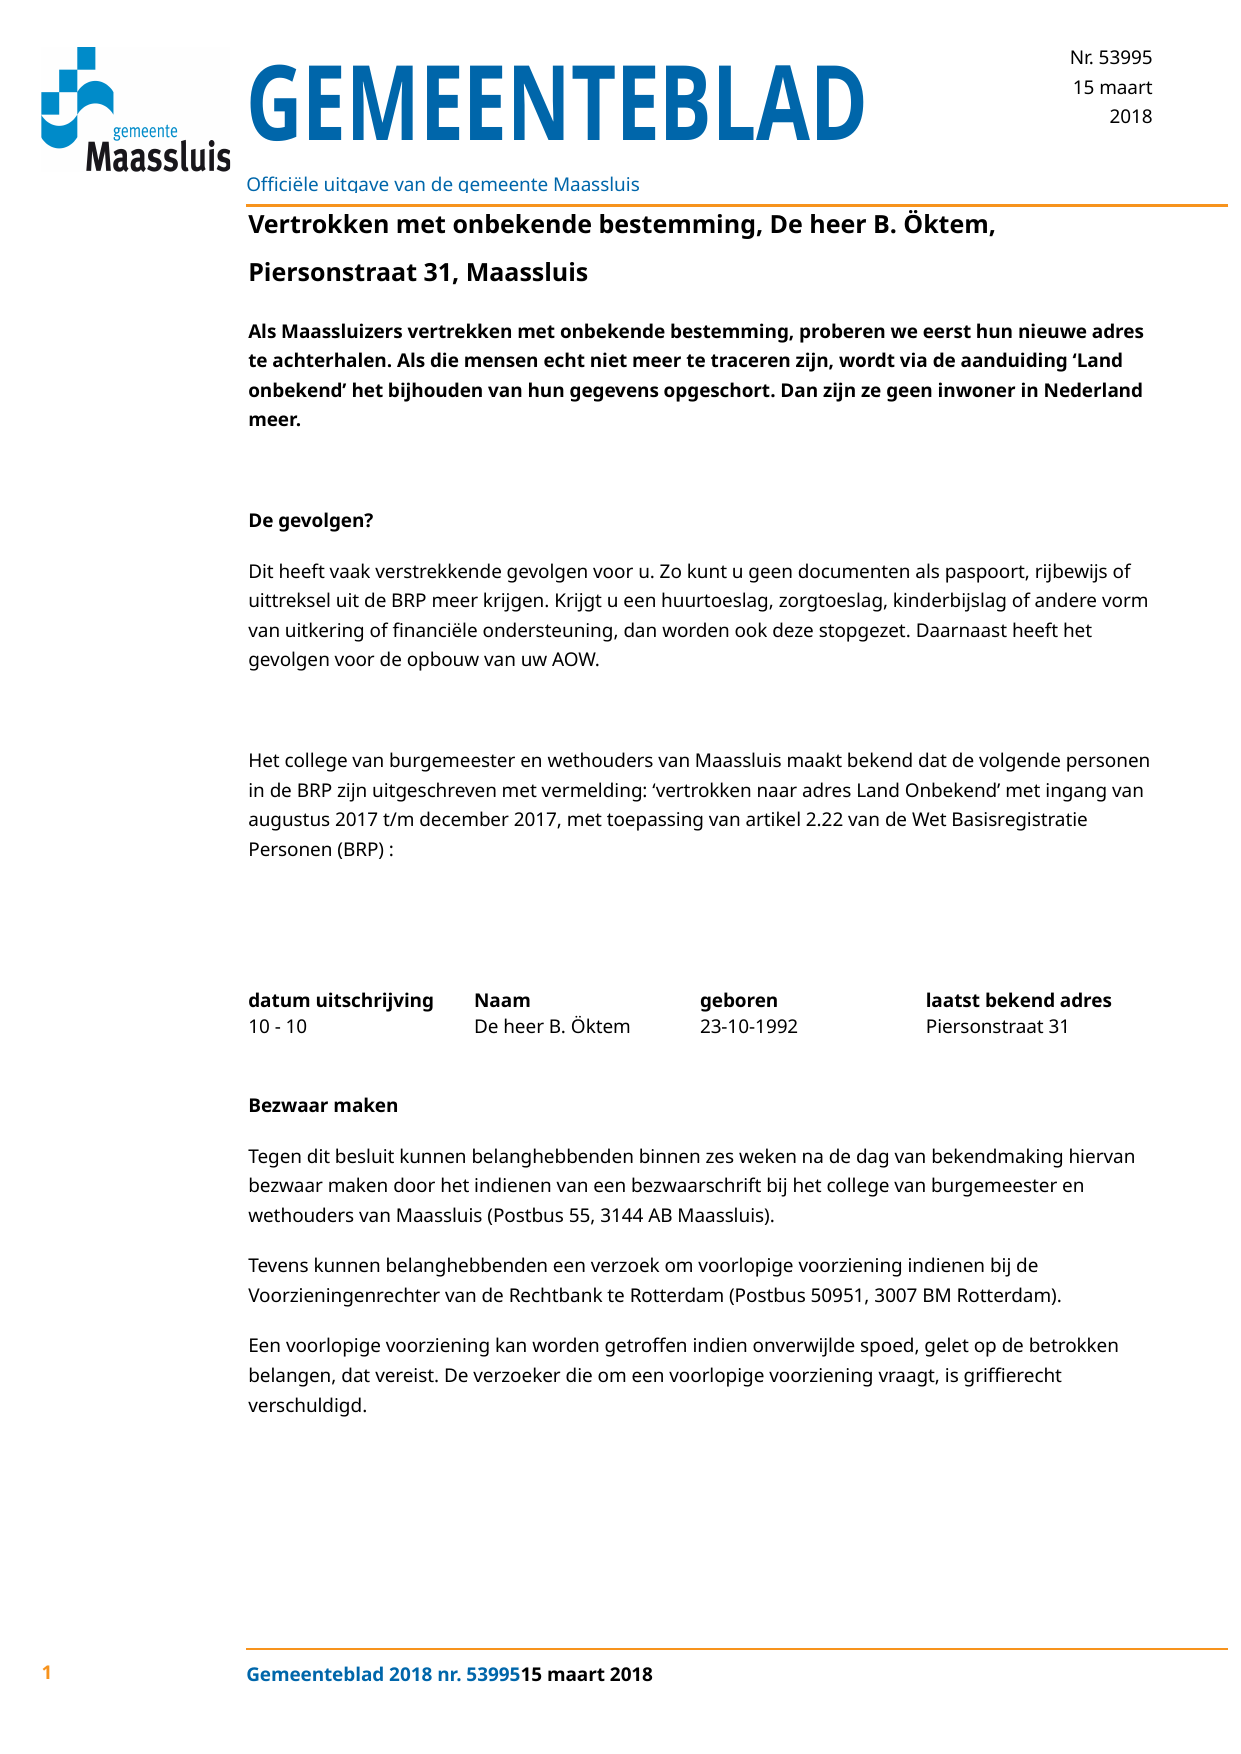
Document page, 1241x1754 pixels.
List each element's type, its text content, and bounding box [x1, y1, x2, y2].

table_header geboren [700, 988, 926, 1013]
table_header Naam [474, 988, 700, 1013]
text Dit heeft vaak verstrekkende gevolgen voor u. Zo kunt u geen documenten als paspoort, rijbewijs of uittreksel uit de BRP meer krijgen. Krijgt u een huurtoeslag, zorgtoeslag, kinderbijslag of andere vorm van uitkering of financiële ondersteuning, dan worden ook deze stopgezet. Daarnaast heeft het gevolgen voor de opbouw van uw AOW. [248, 558, 1152, 672]
table_cell De heer B. Öktem [474, 1013, 700, 1039]
table_header datum uitschrijving [248, 988, 474, 1013]
text Het college van burgemeester en wethouders van Maassluis maakt bekend dat de volgende personen in de BRP zijn uitgeschreven met vermelding: ‘vertrokken naar adres Land Onbekend’ met ingang van augustus 2017 t/m december 2017, met toepassing van artikel 2.22 van de Wet Basisregistratie Personen (BRP) : [248, 747, 1152, 862]
table_cell 23-10-1992 [700, 1013, 926, 1039]
text Vertrokken met onbekende bestemming, De heer B. Öktem, Piersonstraat 31, Maassluis [248, 207, 1152, 288]
table_cell 10 - 10 [248, 1013, 474, 1039]
text De gevolgen? [248, 507, 1152, 533]
table_header laatst bekend adres [926, 988, 1152, 1013]
text Bezwaar maken [248, 1093, 1152, 1118]
picture [41, 47, 231, 172]
text Als Maassluizers vertrekken met onbekende bestemming, proberen we eerst hun nieuwe adres te achterhalen. Als die mensen echt niet meer te traceren zijn, wordt via de aanduiding ‘Land onbekend’ het bijhouden van hun gegevens opgeschort. Dan zijn ze geen inwoner in Nederland meer. [248, 318, 1152, 432]
table_cell Piersonstraat 31 [926, 1013, 1152, 1039]
text Tegen dit besluit kunnen belanghebbenden binnen zes weken na de dag van bekendmaking hiervan bezwaar maken door het indienen van een bezwaarschrift bij het college van burgemeester en wethouders van Maassluis (Postbus 55, 3144 AB Maassluis). [248, 1143, 1152, 1228]
text Tevens kunnen belanghebbenden een verzoek om voorlopige voorziening indienen bij de Voorzieningenrechter van de Rechtbank te Rotterdam (Postbus 50951, 3007 BM Rotterdam). [248, 1253, 1152, 1308]
picture [41, 47, 77, 92]
text Een voorlopige voorziening kan worden getroffen indien onverwijlde spoed, gelet op de betrokken belangen, dat vereist. De verzoeker die om een voorlopige voorziening vraagt, is griffierecht verschuldigd. [248, 1333, 1152, 1418]
